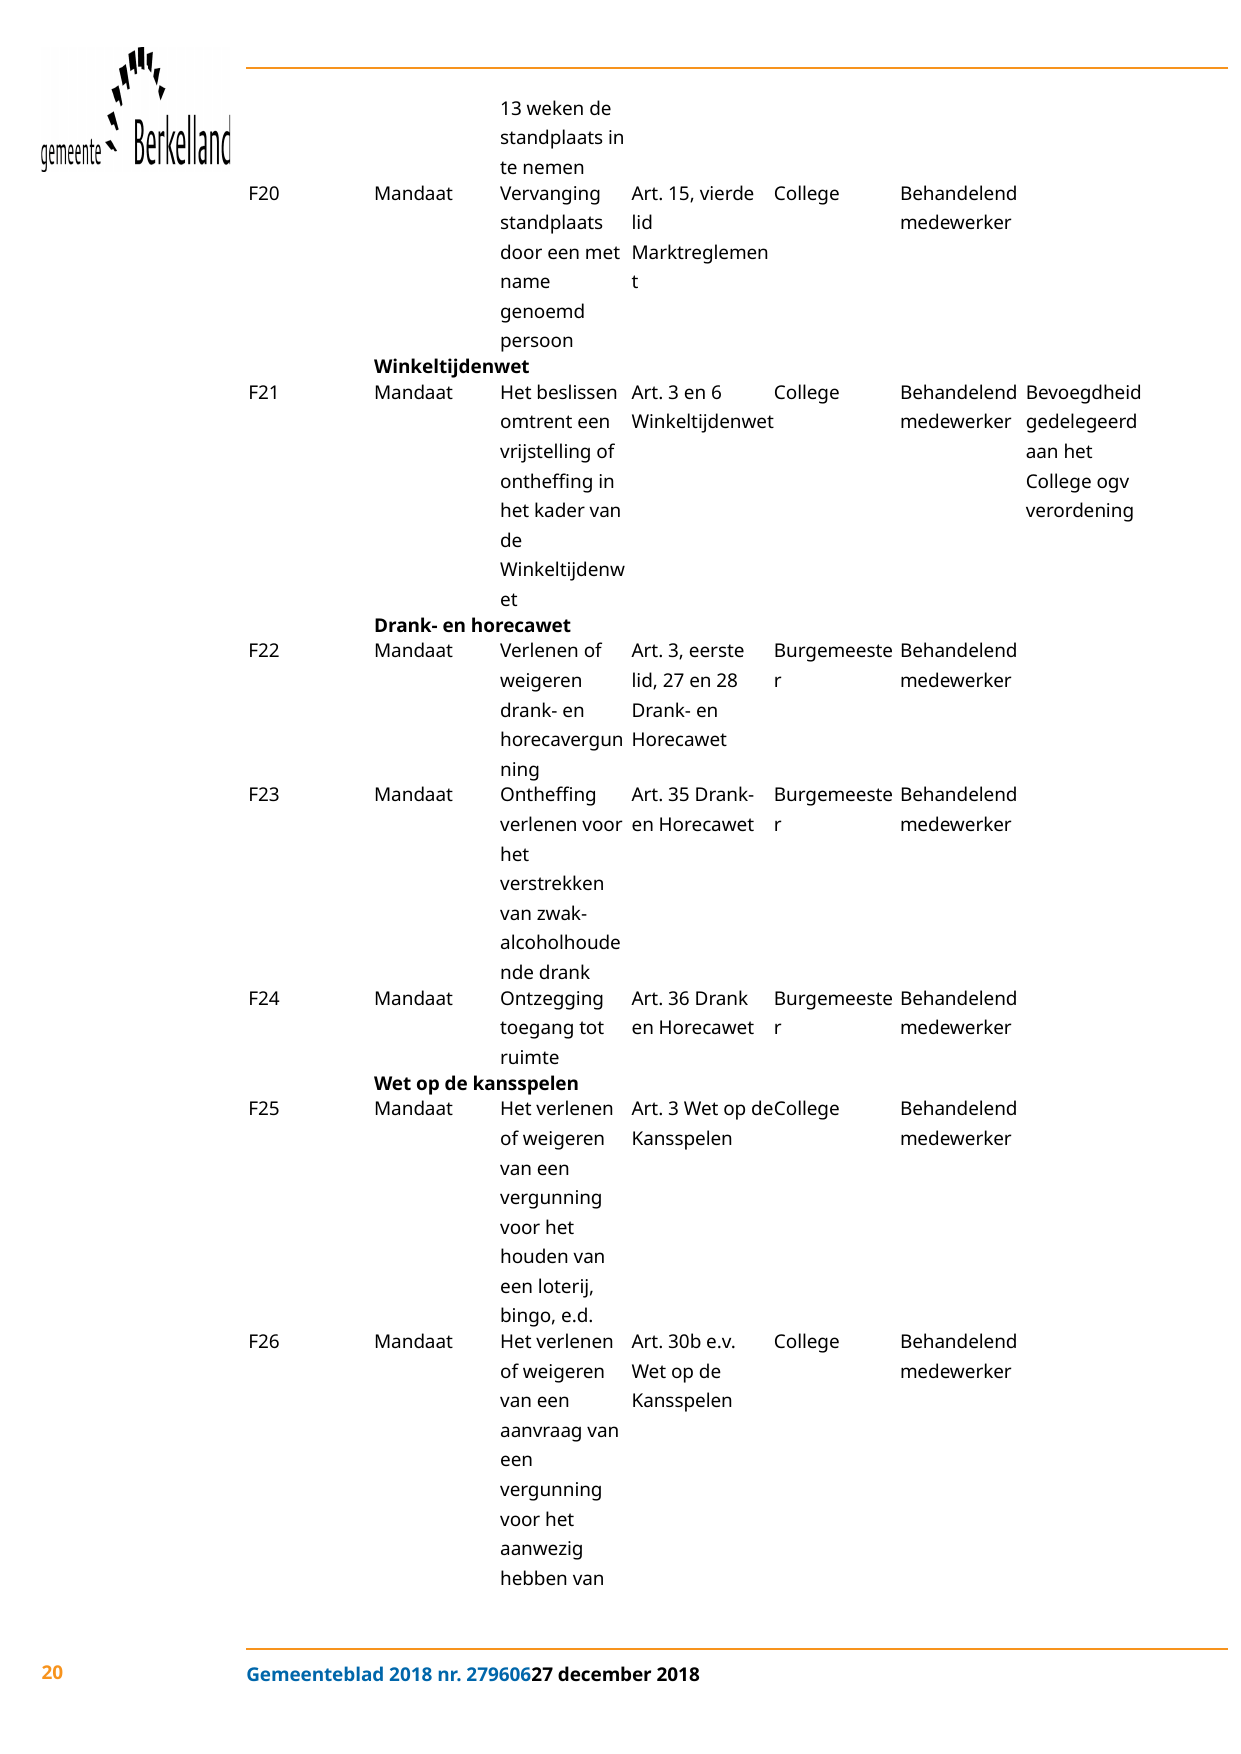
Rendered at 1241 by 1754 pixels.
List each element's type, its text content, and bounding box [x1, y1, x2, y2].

table_cell Mandaat [374, 638, 500, 782]
table_cell [248, 353, 374, 379]
table_cell [631, 95, 774, 180]
table_cell Het verlenen of weigeren van een aanvraag van een vergunning voor het aanwezig hebben van [500, 1328, 631, 1591]
table_cell F23 [248, 782, 374, 985]
table_cell [248, 95, 374, 180]
table_cell [1026, 638, 1152, 782]
table_cell Mandaat [374, 379, 500, 612]
table_cell Het verlenen of weigeren van een vergunning voor het houden van een loterij, bingo, e.d. [500, 1096, 631, 1328]
table_cell F26 [248, 1328, 374, 1591]
table_cell [774, 95, 900, 180]
table_cell Art. 15, vierde lid Marktreglement [631, 180, 774, 353]
picture [41, 47, 231, 172]
table_cell F21 [248, 379, 374, 612]
table_cell College [774, 379, 900, 612]
table_cell Behandelend medewerker [900, 638, 1026, 782]
table_cell Art. 3 Wet op de Kansspelen [631, 1096, 774, 1328]
table_cell F25 [248, 1096, 374, 1328]
table_cell Mandaat [374, 1328, 500, 1591]
table_cell Behandelend medewerker [900, 379, 1026, 612]
table_cell College [774, 180, 900, 353]
table_cell [374, 95, 500, 180]
table_cell Art. 36 Drank en Horecawet [631, 985, 774, 1070]
table_cell Behandelend medewerker [900, 782, 1026, 985]
table_cell Behandelend medewerker [900, 1096, 1026, 1328]
table_cell Mandaat [374, 180, 500, 353]
table_cell F20 [248, 180, 374, 353]
table_cell [1026, 95, 1152, 180]
table_cell [1026, 180, 1152, 353]
table_cell Mandaat [374, 985, 500, 1070]
table_cell Art. 3 en 6 Winkeltijdenwet [631, 379, 774, 612]
table_cell [248, 612, 374, 638]
table_cell [900, 95, 1026, 180]
table_cell F22 [248, 638, 374, 782]
table_cell Behandelend medewerker [900, 180, 1026, 353]
table_cell Behandelend medewerker [900, 985, 1026, 1070]
table_cell Drank- en horecawet [374, 612, 1152, 638]
table_cell Bevoegdheid gedelegeerd aan het College ogv verordening [1026, 379, 1152, 612]
table_cell College [774, 1096, 900, 1328]
table_cell Het beslissen omtrent een vrijstelling of ontheffing in het kader van de Winkeltijdenwet [500, 379, 631, 612]
table_cell 13 weken de standplaats in te nemen [500, 95, 631, 180]
table_cell Wet op de kansspelen [374, 1070, 1152, 1096]
table_cell Verlenen of weigeren drank- en horecavergunning [500, 638, 631, 782]
table_cell Art. 3, eerste lid, 27 en 28 Drank- en Horecawet [631, 638, 774, 782]
table_cell Burgemeester [774, 638, 900, 782]
table_cell Mandaat [374, 1096, 500, 1328]
table_cell College [774, 1328, 900, 1591]
table_cell [1026, 985, 1152, 1070]
table_cell Ontzegging toegang tot ruimte [500, 985, 631, 1070]
table_cell F24 [248, 985, 374, 1070]
table_cell Mandaat [374, 782, 500, 985]
table_cell Burgemeester [774, 985, 900, 1070]
table_cell [1026, 1096, 1152, 1328]
table_cell Vervanging standplaats door een met name genoemd persoon [500, 180, 631, 353]
table_cell Behandelend medewerker [900, 1328, 1026, 1591]
table_cell Ontheffing verlenen voor het verstrekken van zwak-alcoholhoudende drank [500, 782, 631, 985]
table_cell Art. 30b e.v. Wet op de Kansspelen [631, 1328, 774, 1591]
table_cell Winkeltijdenwet [374, 353, 1152, 379]
table_cell Art. 35 Drank- en Horecawet [631, 782, 774, 985]
table_cell [1026, 782, 1152, 985]
table_cell [1026, 1328, 1152, 1591]
table_cell [248, 1070, 374, 1096]
table_cell Burgemeester [774, 782, 900, 985]
